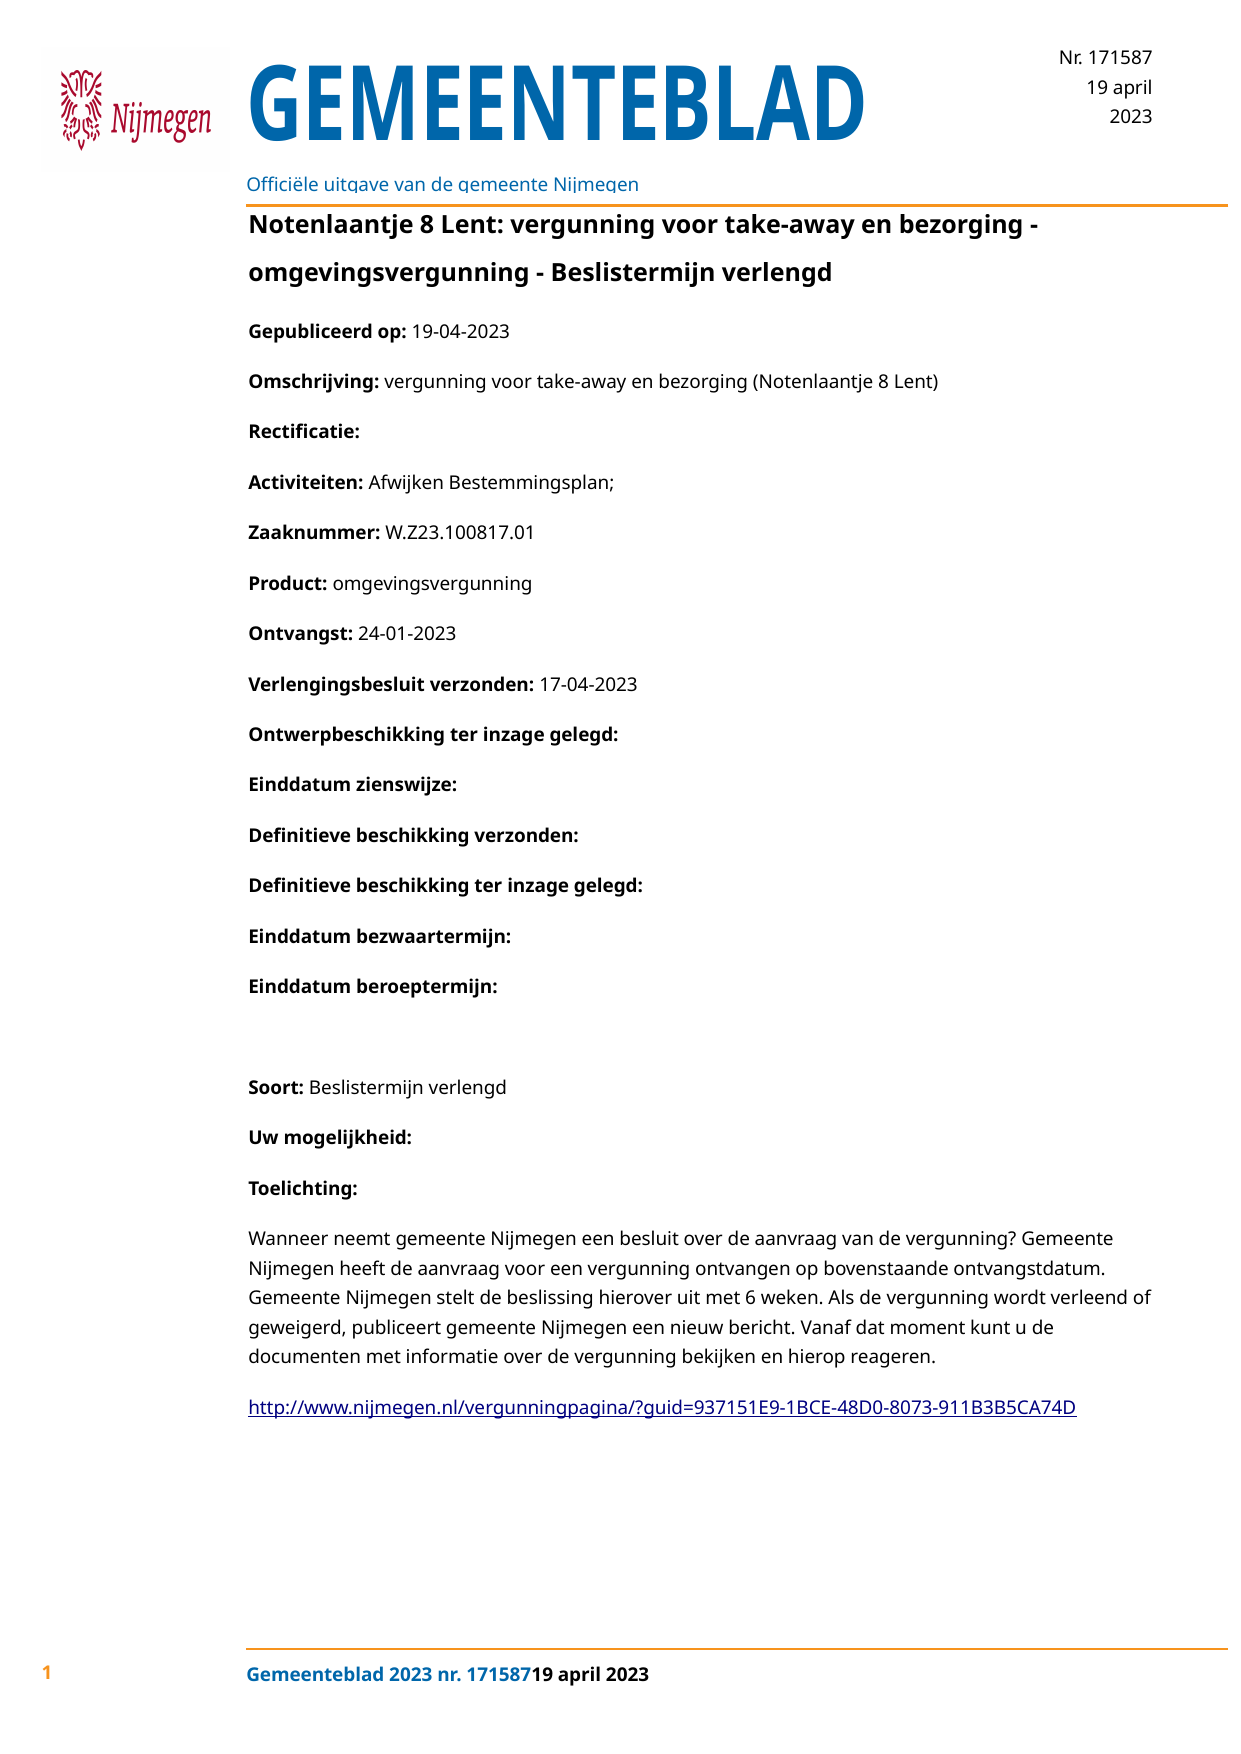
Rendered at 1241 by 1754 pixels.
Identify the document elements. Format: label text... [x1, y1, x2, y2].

text Ontvangst: 24-01-2023 [248, 620, 1152, 646]
text Rectificatie: [248, 419, 1152, 444]
text Soort: Beslistermijn verlengd [248, 1074, 1152, 1100]
text Notenlaantje 8 Lent: vergunning voor take-away en bezorging - omgevingsvergunning - Beslistermijn verlengd [248, 207, 1152, 288]
text Omschrijving: vergunning voor take-away en bezorging (Notenlaantje 8 Lent) [248, 368, 1152, 394]
text Gepubliceerd op: 19-04-2023 [248, 318, 1152, 344]
text Product: omgevingsvergunning [248, 570, 1152, 596]
text Wanneer neemt gemeente Nijmegen een besluit over de aanvraag van de vergunning? Gemeente Nijmegen heeft de aanvraag voor een vergunning ontvangen op bovenstaande ontvangstdatum. Gemeente Nijmegen stelt de beslissing hierover uit met 6 weken. Als de vergunning wordt verleend of geweigerd, publiceert gemeente Nijmegen een nieuw bericht. Vanaf dat moment kunt u de documenten met informatie over de vergunning bekijken en hierop reageren. [248, 1225, 1152, 1369]
picture [41, 47, 231, 172]
text http://www.nijmegen.nl/vergunningpagina/?guid=937151E9-1BCE-48D0-8073-911B3B5CA74D [248, 1394, 1152, 1420]
text Zaaknummer: W.Z23.100817.01 [248, 519, 1152, 545]
text Activiteiten: Afwijken Bestemmingsplan; [248, 469, 1152, 495]
text Uw mogelijkheid: [248, 1124, 1152, 1150]
text Einddatum zienswijze: [248, 772, 1152, 797]
text Ontwerpbeschikking ter inzage gelegd: [248, 721, 1152, 747]
text Verlengingsbesluit verzonden: 17-04-2023 [248, 671, 1152, 697]
text Definitieve beschikking ter inzage gelegd: [248, 872, 1152, 898]
text Einddatum beroeptermijn: [248, 973, 1152, 999]
text Definitieve beschikking verzonden: [248, 822, 1152, 848]
text Toelichting: [248, 1175, 1152, 1201]
text Einddatum bezwaartermijn: [248, 923, 1152, 949]
